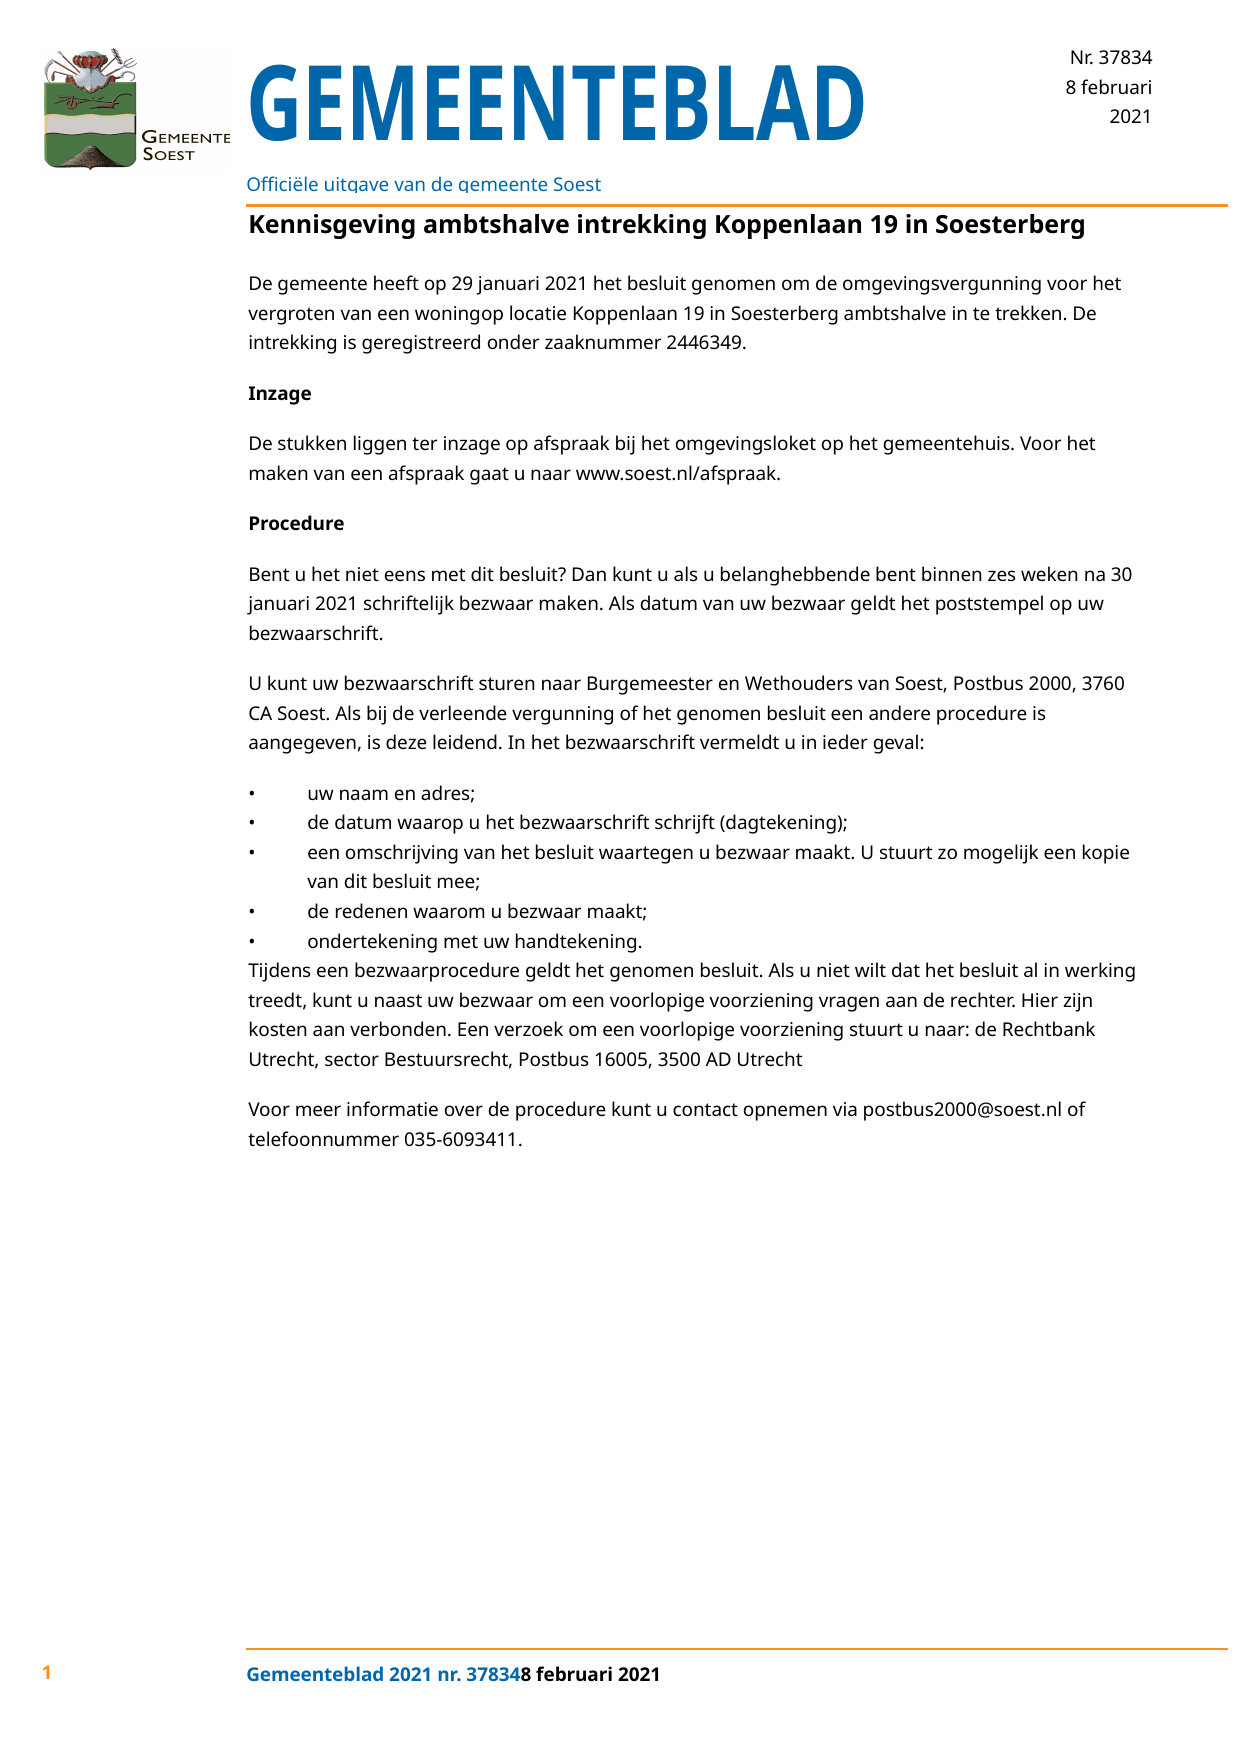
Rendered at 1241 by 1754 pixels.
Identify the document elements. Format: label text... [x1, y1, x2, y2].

text Inzage [248, 380, 1152, 406]
list uw naam en adres; [248, 780, 1152, 806]
text Kennisgeving ambtshalve intrekking Koppenlaan 19 in Soesterberg [248, 207, 1152, 241]
text Procedure [248, 510, 1152, 536]
text De stukken liggen ter inzage op afspraak bij het omgevingsloket op het gemeentehuis. Voor het maken van een afspraak gaat u naar www.soest.nl/afspraak. [248, 430, 1152, 486]
list ondertekening met uw handtekening. [248, 928, 1152, 953]
text Voor meer informatie over de procedure kunt u contact opnemen via postbus2000@soest.nl of telefoonnummer 035-6093411. [248, 1097, 1152, 1152]
text Bent u het niet eens met dit besluit? Dan kunt u als u belanghebbende bent binnen zes weken na 30 januari 2021 schriftelijk bezwaar maken. Als datum van uw bezwaar geldt het poststempel op uw bezwaarschrift. [248, 561, 1152, 646]
list de redenen waarom u bezwaar maakt; [248, 898, 1152, 924]
list de datum waarop u het bezwaarschrift schrijft (dagtekening); [248, 809, 1152, 835]
list een omschrijving van het besluit waartegen u bezwaar maakt. U stuurt zo mogelijk een kopie van dit besluit mee; [248, 839, 1152, 894]
text Tijdens een bezwaarprocedure geldt het genomen besluit. Als u niet wilt dat het besluit al in werking treedt, kunt u naast uw bezwaar om een voorlopige voorziening vragen aan de rechter. Hier zijn kosten aan verbonden. Een verzoek om een voorlopige voorziening stuurt u naar: de Rechtbank Utrecht, sector Bestuursrecht, Postbus 16005, 3500 AD Utrecht [248, 957, 1152, 1072]
picture [41, 47, 231, 172]
text U kunt uw bezwaarschrift sturen naar Burgemeester en Wethouders van Soest, Postbus 2000, 3760 CA Soest. Als bij de verleende vergunning of het genomen besluit een andere procedure is aangegeven, is deze leidend. In het bezwaarschrift vermeldt u in ieder geval: [248, 670, 1152, 755]
text De gemeente heeft op 29 januari 2021 het besluit genomen om de omgevingsvergunning voor het vergroten van een woningop locatie Koppenlaan 19 in Soesterberg ambtshalve in te trekken. De intrekking is geregistreerd onder zaaknummer 2446349. [248, 270, 1152, 355]
